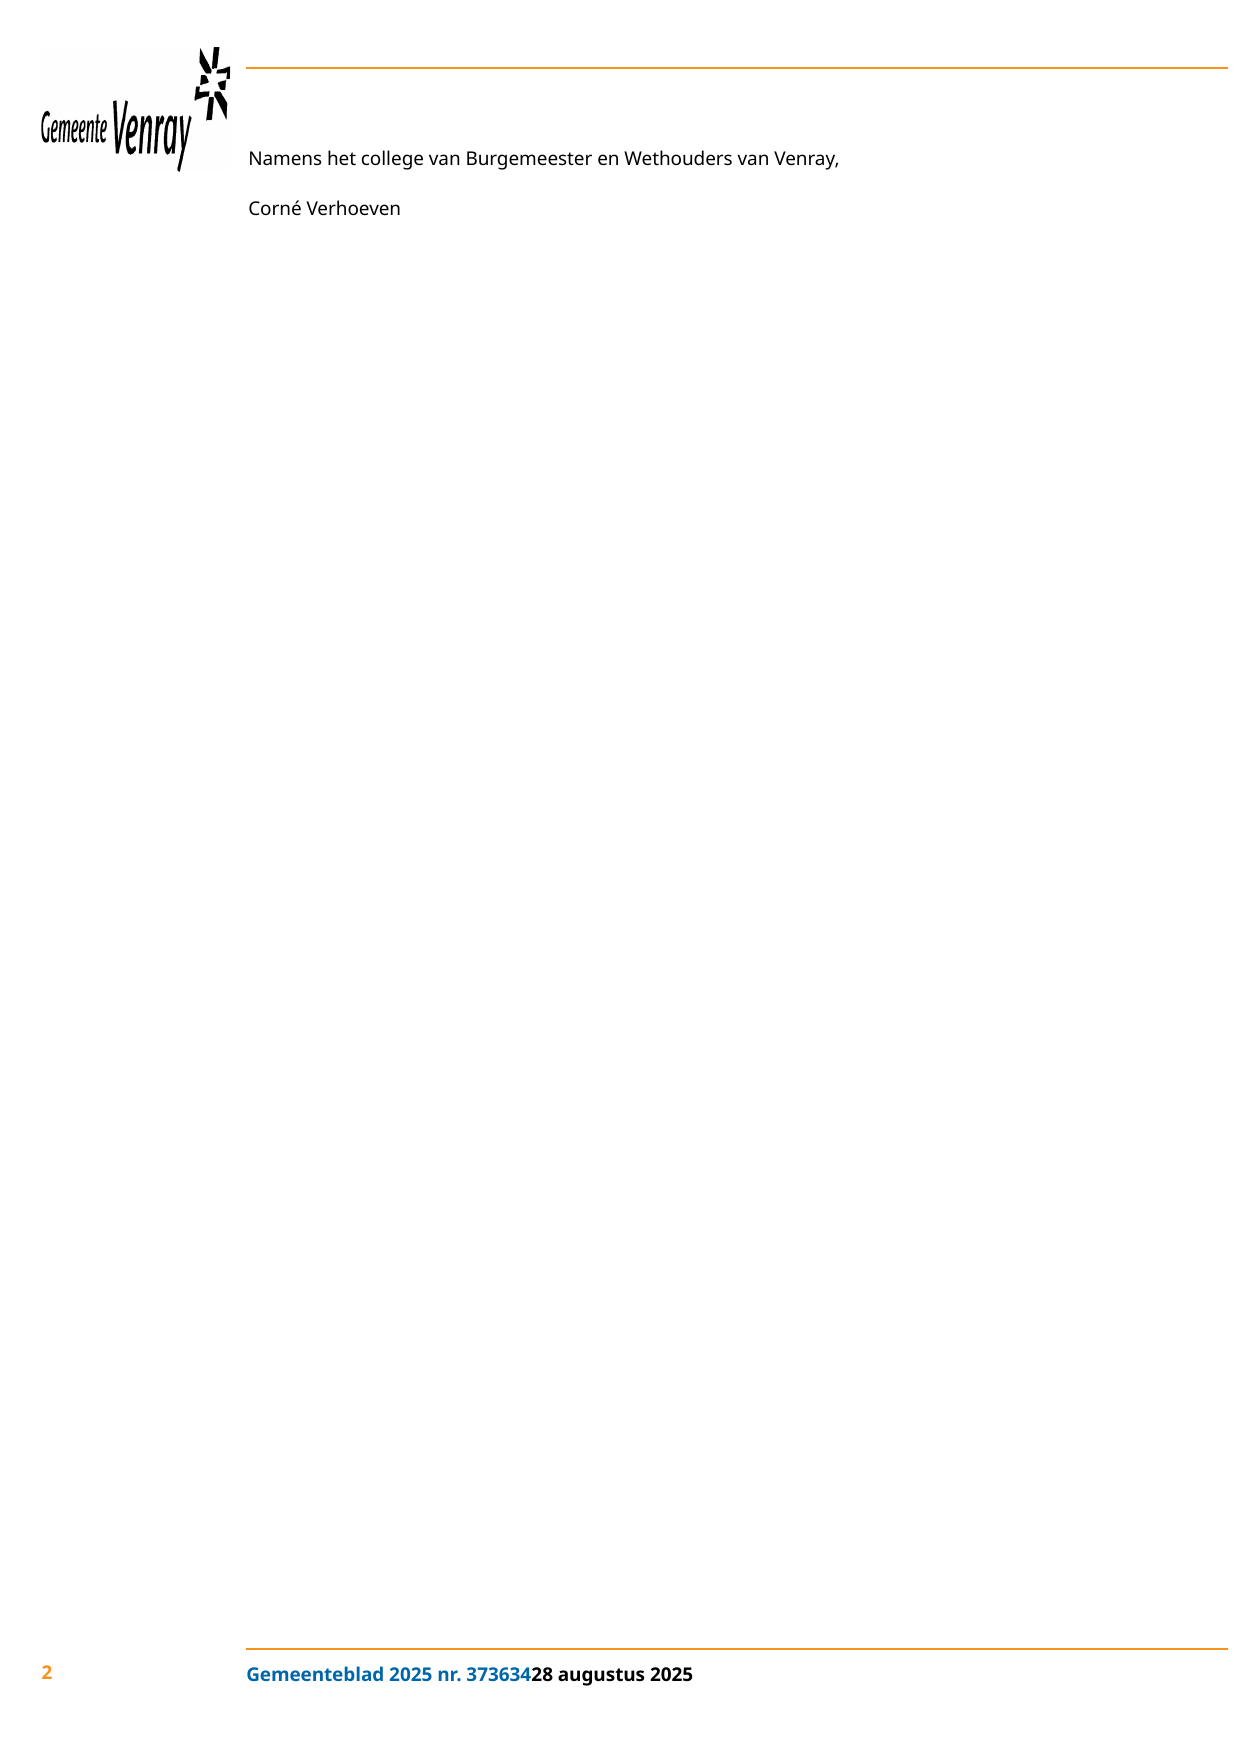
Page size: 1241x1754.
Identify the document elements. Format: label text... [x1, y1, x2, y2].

text Corné Verhoeven [248, 196, 1152, 221]
text Namens het college van Burgemeester en Wethouders van Venray, [248, 145, 1152, 171]
picture [41, 47, 231, 172]
